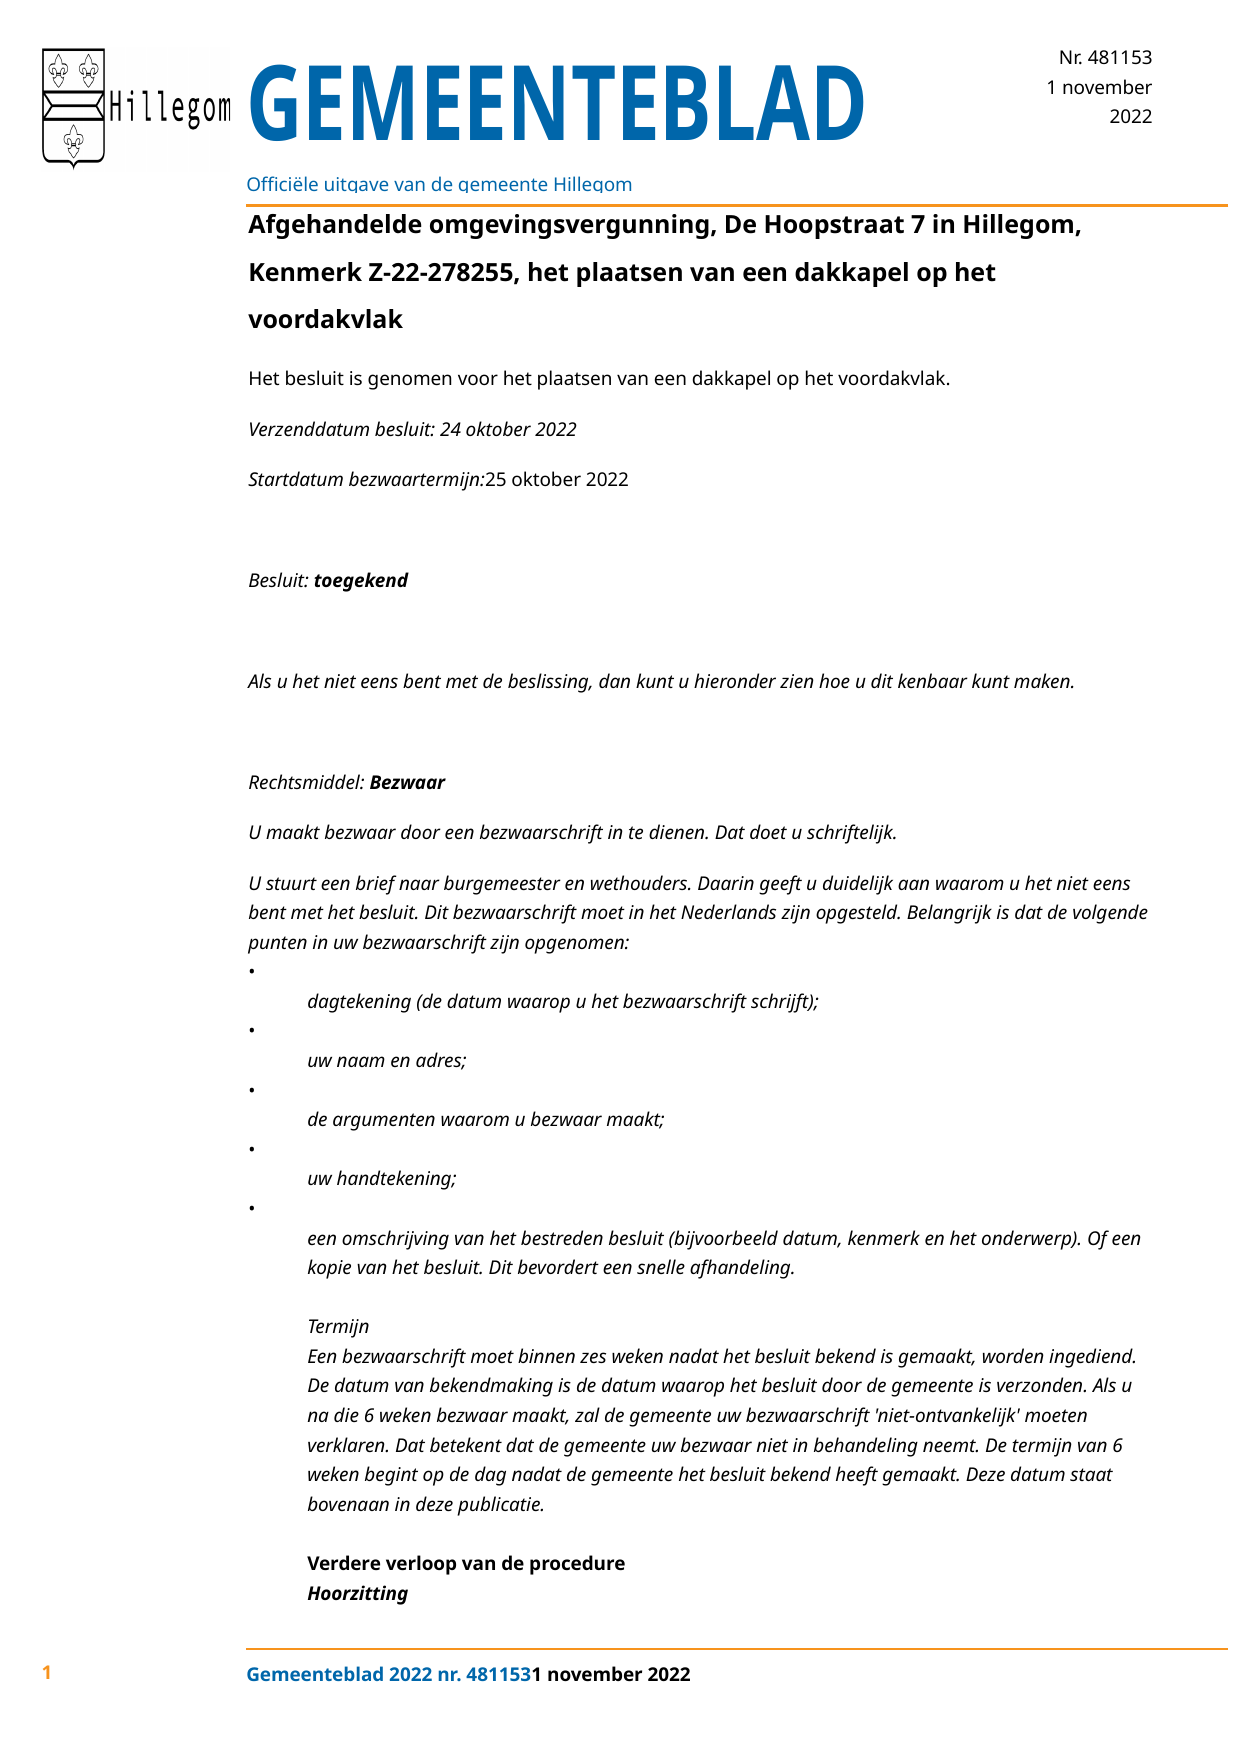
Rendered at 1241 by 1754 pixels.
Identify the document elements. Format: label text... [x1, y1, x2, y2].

list Een bezwaarschrift moet binnen zes weken nadat het besluit bekend is gemaakt, worden ingediend. De datum van bekendmaking is de datum waarop het besluit door de gemeente is verzonden. Als u na die 6 weken bezwaar maakt, zal de gemeente uw bezwaarschrift 'niet-ontvankelijk' moeten verklaren. Dat betekent dat de gemeente uw bezwaar niet in behandeling neemt. De termijn van 6 weken begint op de dag nadat de gemeente het besluit bekend heeft gemaakt. Deze datum staat bovenaan in deze publicatie. [248, 1343, 1152, 1517]
list Verdere verloop van de procedure [248, 1550, 1152, 1576]
text Rechtsmiddel: Bezwaar [248, 769, 1152, 794]
text Besluit: toegekend [248, 567, 1152, 593]
text Verzenddatum besluit: 24 oktober 2022 [248, 416, 1152, 442]
text Het besluit is genomen voor het plaatsen van een dakkapel op het voordakvlak. [248, 366, 1152, 391]
list Hoorzitting [248, 1580, 1152, 1605]
text U stuurt een brief naar burgemeester en wethouders. Daarin geeft u duidelijk aan waarom u het niet eens bent met het besluit. Dit bezwaarschrift moet in het Nederlands zijn opgesteld. Belangrijk is dat de volgende punten in uw bezwaarschrift zijn opgenomen: [248, 870, 1152, 954]
text Afgehandelde omgevingsvergunning, De Hoopstraat 7 in Hillegom, Kenmerk Z-22-278255, het plaatsen van een dakkapel op het voordakvlak [248, 207, 1152, 336]
list een omschrijving van het bestreden besluit (bijvoorbeeld datum, kenmerk en het onderwerp). Of een kopie van het besluit. Dit bevordert een snelle afhandeling. [248, 1225, 1152, 1280]
list uw naam en adres; [248, 1047, 1152, 1073]
text Als u het niet eens bent met de beslissing, dan kunt u hieronder zien hoe u dit kenbaar kunt maken. [248, 668, 1152, 694]
text Startdatum bezwaartermijn:25 oktober 2022 [248, 466, 1152, 492]
picture [41, 47, 231, 172]
list Termijn [248, 1313, 1152, 1339]
text U maakt bezwaar door een bezwaarschrift in te dienen. Dat doet u schriftelijk. [248, 819, 1152, 845]
list uw handtekening; [248, 1166, 1152, 1191]
list dagtekening (de datum waarop u het bezwaarschrift schrijft); [248, 988, 1152, 1014]
list de argumenten waarom u bezwaar maakt; [248, 1106, 1152, 1132]
